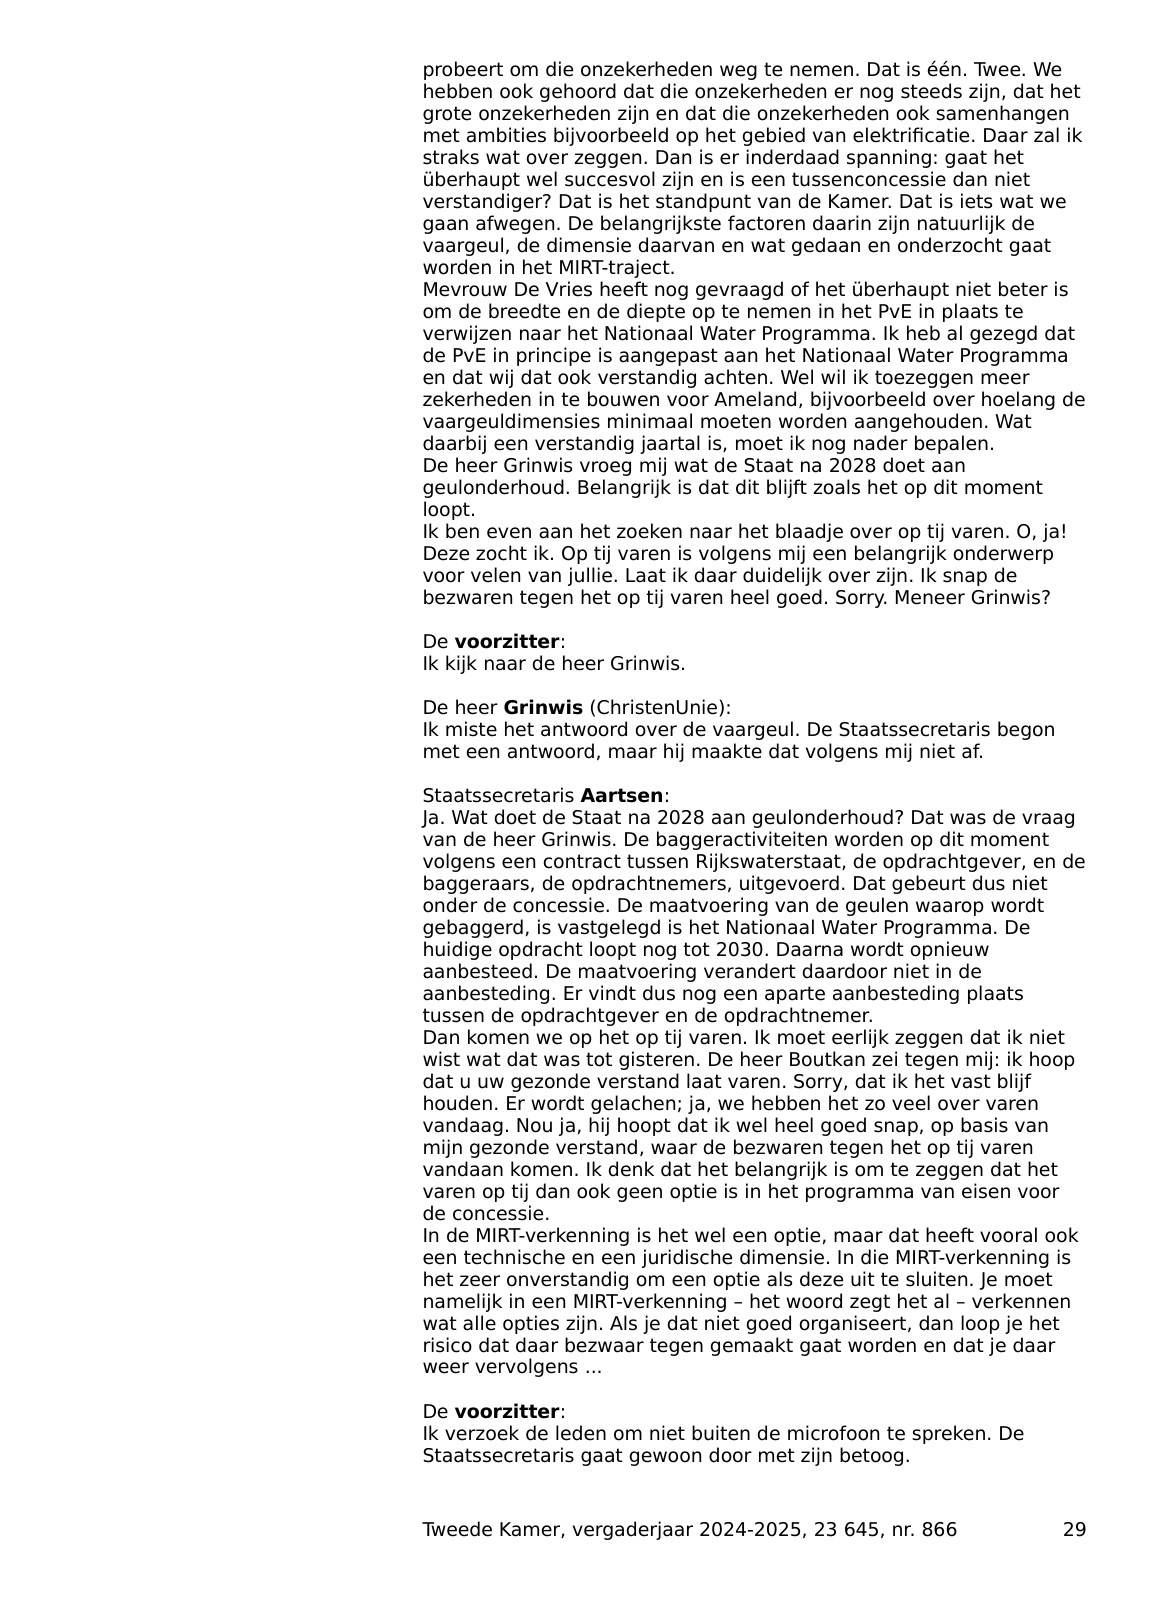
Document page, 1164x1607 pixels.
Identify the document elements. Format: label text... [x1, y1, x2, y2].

text De heer Grinwis vroeg mij wat de Staat na 2028 doet aan geulonderhoud. Belangrijk is dat dit blijft zoals het op dit moment loopt. [422, 455, 1087, 521]
text probeert om die onzekerheden weg te nemen. Dat is één. Twee. We hebben ook gehoord dat die onzekerheden er nog steeds zijn, dat het grote onzekerheden zijn en dat die onzekerheden ook samenhangen met ambities bijvoorbeeld op het gebied van elektrificatie. Daar zal ik straks wat over zeggen. Dan is er inderdaad spanning: gaat het überhaupt wel succesvol zijn en is een tussenconcessie dan niet verstandiger? Dat is het standpunt van de Kamer. Dat is iets wat we gaan afwegen. De belangrijkste factoren daarin zijn natuurlijk de vaargeul, de dimensie daarvan en wat gedaan en onderzocht gaat worden in het MIRT-traject. [422, 59, 1087, 279]
text De voorzitter: [422, 631, 1087, 653]
text Ik verzoek de leden om niet buiten de microfoon te spreken. De Staatssecretaris gaat gewoon door met zijn betoog. [422, 1423, 1087, 1467]
text Dan komen we op het op tij varen. Ik moet eerlijk zeggen dat ik niet wist wat dat was tot gisteren. De heer Boutkan zei tegen mij: ik hoop dat u uw gezonde verstand laat varen. Sorry, dat ik het vast blijf houden. Er wordt gelachen; ja, we hebben het zo veel over varen vandaag. Nou ja, hij hoopt dat ik wel heel goed snap, op basis van mijn gezonde verstand, waar de bezwaren tegen het op tij varen vandaan komen. Ik denk dat het belangrijk is om te zeggen dat het varen op tij dan ook geen optie is in het programma van eisen voor de concessie. [422, 1027, 1087, 1224]
text Staatssecretaris Aartsen: [422, 785, 1087, 807]
text Ik ben even aan het zoeken naar het blaadje over op tij varen. O, ja! Deze zocht ik. Op tij varen is volgens mij een belangrijk onderwerp voor velen van jullie. Laat ik daar duidelijk over zijn. Ik snap de bezwaren tegen het op tij varen heel goed. Sorry. Meneer Grinwis? [422, 521, 1087, 608]
text Mevrouw De Vries heeft nog gevraagd of het überhaupt niet beter is om de breedte en de diepte op te nemen in het PvE in plaats te verwijzen naar het Nationaal Water Programma. Ik heb al gezegd dat de PvE in principe is aangepast aan het Nationaal Water Programma en dat wij dat ook verstandig achten. Wel wil ik toezeggen meer zekerheden in te bouwen voor Ameland, bijvoorbeeld over hoelang de vaargeuldimensies minimaal moeten worden aangehouden. Wat daarbij een verstandig jaartal is, moet ik nog nader bepalen. [422, 279, 1087, 455]
text De voorzitter: [422, 1401, 1087, 1423]
text De heer Grinwis (ChristenUnie): [422, 697, 1087, 719]
text Ik kijk naar de heer Grinwis. [422, 653, 1087, 675]
text In de MIRT-verkenning is het wel een optie, maar dat heeft vooral ook een technische en een juridische dimensie. In die MIRT-verkenning is het zeer onverstandig om een optie als deze uit te sluiten. Je moet namelijk in een MIRT-verkenning – het woord zegt het al – verkennen wat alle opties zijn. Als je dat niet goed organiseert, dan loop je het risico dat daar bezwaar tegen gemaakt gaat worden en dat je daar weer vervolgens ... [422, 1224, 1087, 1378]
text Ja. Wat doet de Staat na 2028 aan geulonderhoud? Dat was de vraag van de heer Grinwis. De baggeractiviteiten worden op dit moment volgens een contract tussen Rijkswaterstaat, de opdrachtgever, en de baggeraars, de opdrachtnemers, uitgevoerd. Dat gebeurt dus niet onder de concessie. De maatvoering van de geulen waarop wordt gebaggerd, is vastgelegd is het Nationaal Water Programma. De huidige opdracht loopt nog tot 2030. Daarna wordt opnieuw aanbesteed. De maatvoering verandert daardoor niet in de aanbesteding. Er vindt dus nog een aparte aanbesteding plaats tussen de opdrachtgever en de opdrachtnemer. [422, 807, 1087, 1027]
text Ik miste het antwoord over de vaargeul. De Staatssecretaris begon met een antwoord, maar hij maakte dat volgens mij niet af. [422, 719, 1087, 763]
